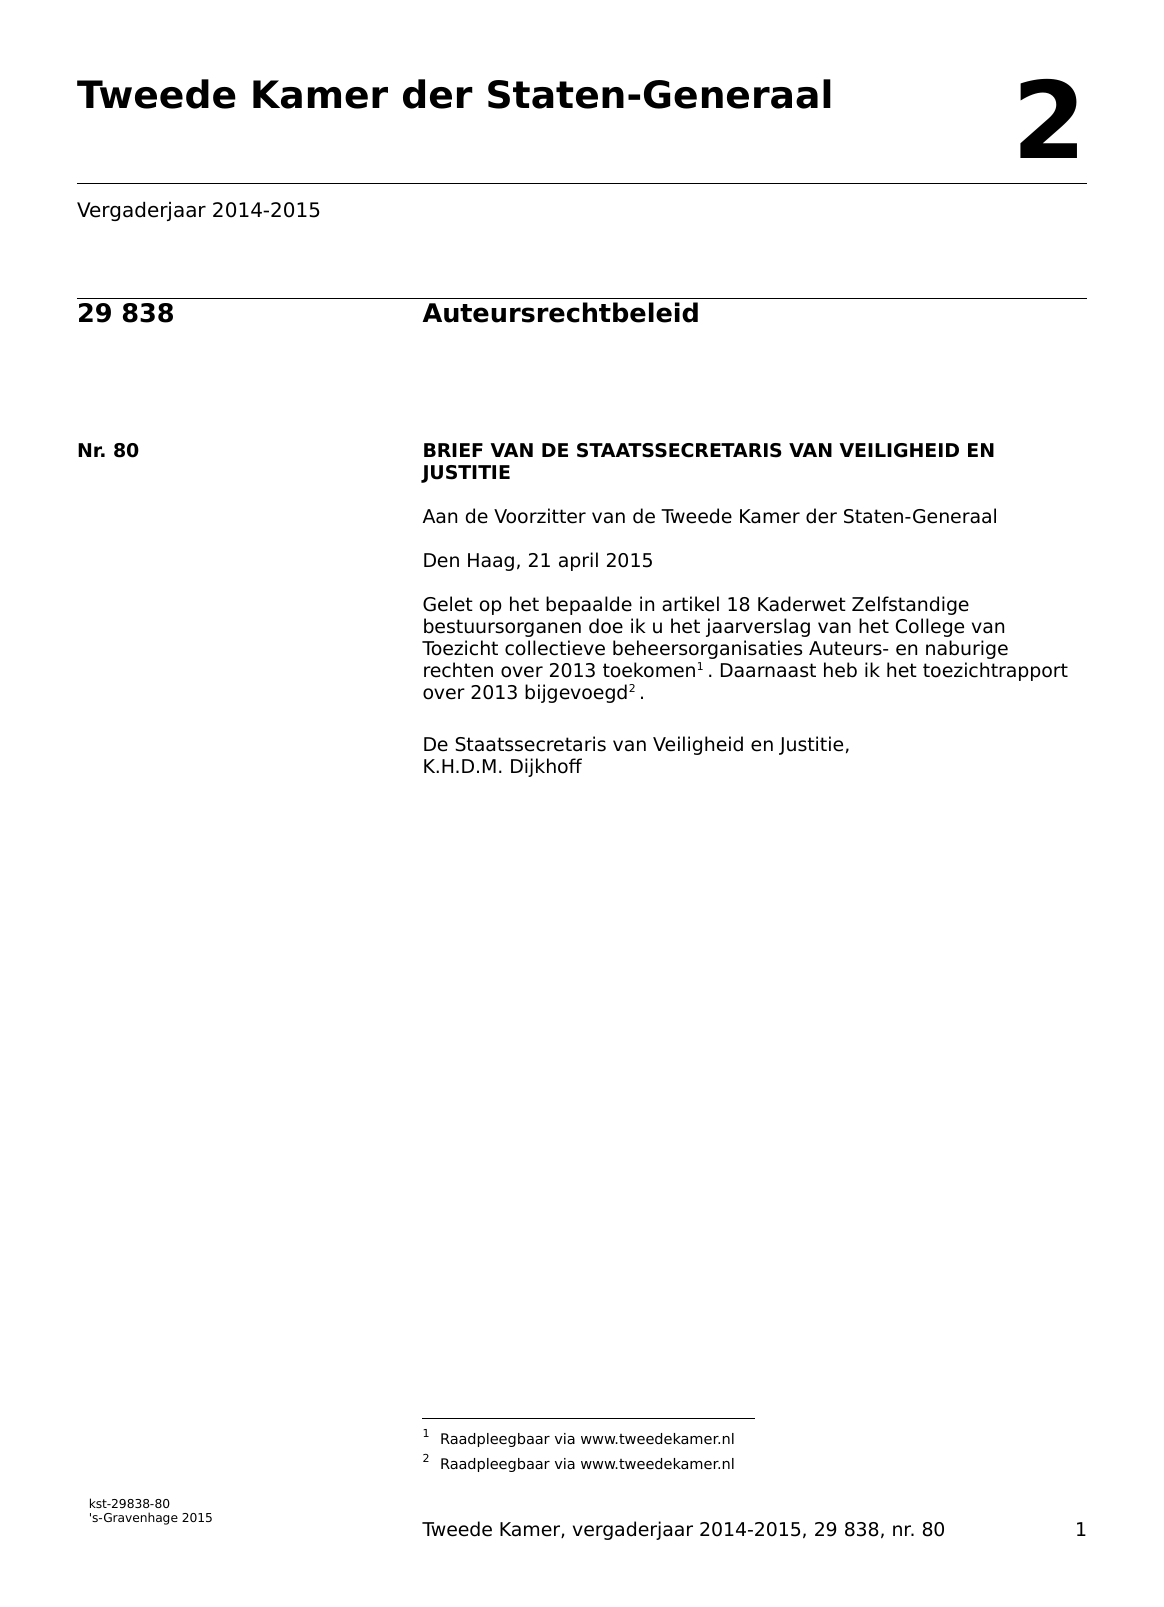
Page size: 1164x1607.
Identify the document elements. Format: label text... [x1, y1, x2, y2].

text Den Haag, 21 april 2015 [422, 550, 1087, 572]
table_header 2 [886, 59, 1087, 183]
text 's-Gravenhage 2015 [88, 1511, 323, 1525]
text Aan de Voorzitter van de Tweede Kamer der Staten-Generaal [422, 506, 1087, 528]
table_header Tweede Kamer der Staten-Generaal [77, 59, 886, 183]
table_cell Vergaderjaar 2014-2015 [77, 184, 1087, 298]
text Raadpleegbaar via www.tweedekamer.nl [422, 1427, 1087, 1449]
subtitle Nr. 80 BRIEF VAN DE STAATSSECRETARIS VAN VEILIGHEID EN JUSTITIE [77, 440, 1087, 484]
text Gelet op het bepaalde in artikel 18 Kaderwet Zelfstandige bestuursorganen doe ik u het jaarverslag van het College van Toezicht collectieve beheersorganisaties Auteurs- en naburige rechten over 2013 toekomen. Daarnaast heb ik het toezichtrapport over 2013 bijgevoegd. [422, 594, 1087, 704]
text Raadpleegbaar via www.tweedekamer.nl [422, 1452, 1087, 1474]
text De Staatssecretaris van Veiligheid en Justitie, K.H.D.M. Dijkhoff [422, 734, 1087, 778]
subtitle 29 838 Auteursrechtbeleid [77, 299, 1087, 329]
text kst-29838-80 [88, 1497, 323, 1511]
